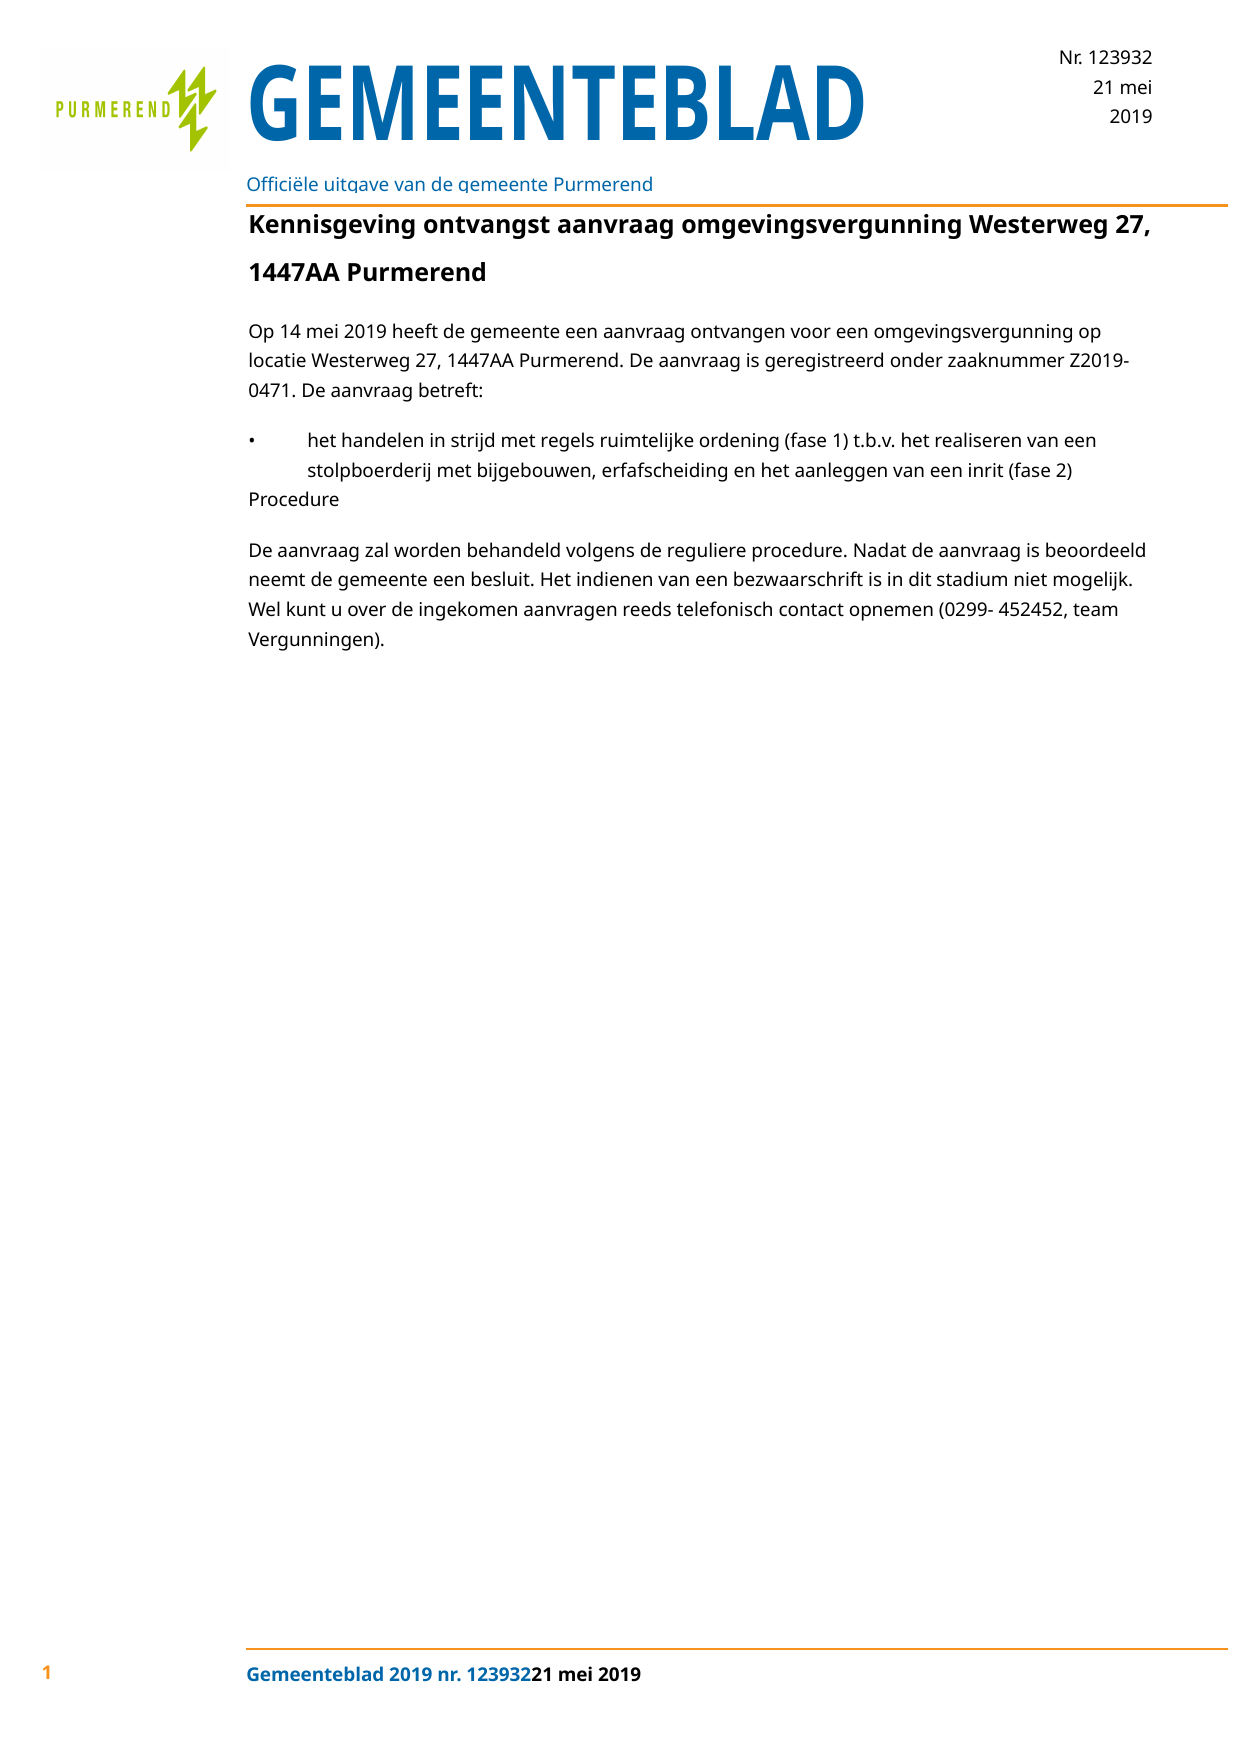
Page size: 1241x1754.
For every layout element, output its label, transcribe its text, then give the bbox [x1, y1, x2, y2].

text Kennisgeving ontvangst aanvraag omgevingsvergunning Westerweg 27, 1447AA Purmerend [248, 207, 1152, 288]
text De aanvraag zal worden behandeld volgens de reguliere procedure. Nadat de aanvraag is beoordeeld neemt de gemeente een besluit. Het indienen van een bezwaarschrift is in dit stadium niet mogelijk. Wel kunt u over de ingekomen aanvragen reeds telefonisch contact opnemen (0299- 452452, team Vergunningen). [248, 537, 1152, 652]
list het handelen in strijd met regels ruimtelijke ordening (fase 1) t.b.v. het realiseren van een stolpboerderij met bijgebouwen, erfafscheiding en het aanleggen van een inrit (fase 2) [248, 427, 1152, 483]
text Procedure [248, 487, 1152, 512]
text Op 14 mei 2019 heeft de gemeente een aanvraag ontvangen voor een omgevingsvergunning op locatie Westerweg 27, 1447AA Purmerend. De aanvraag is geregistreerd onder zaaknummer Z2019-0471. De aanvraag betreft: [248, 318, 1152, 403]
picture [41, 47, 231, 172]
